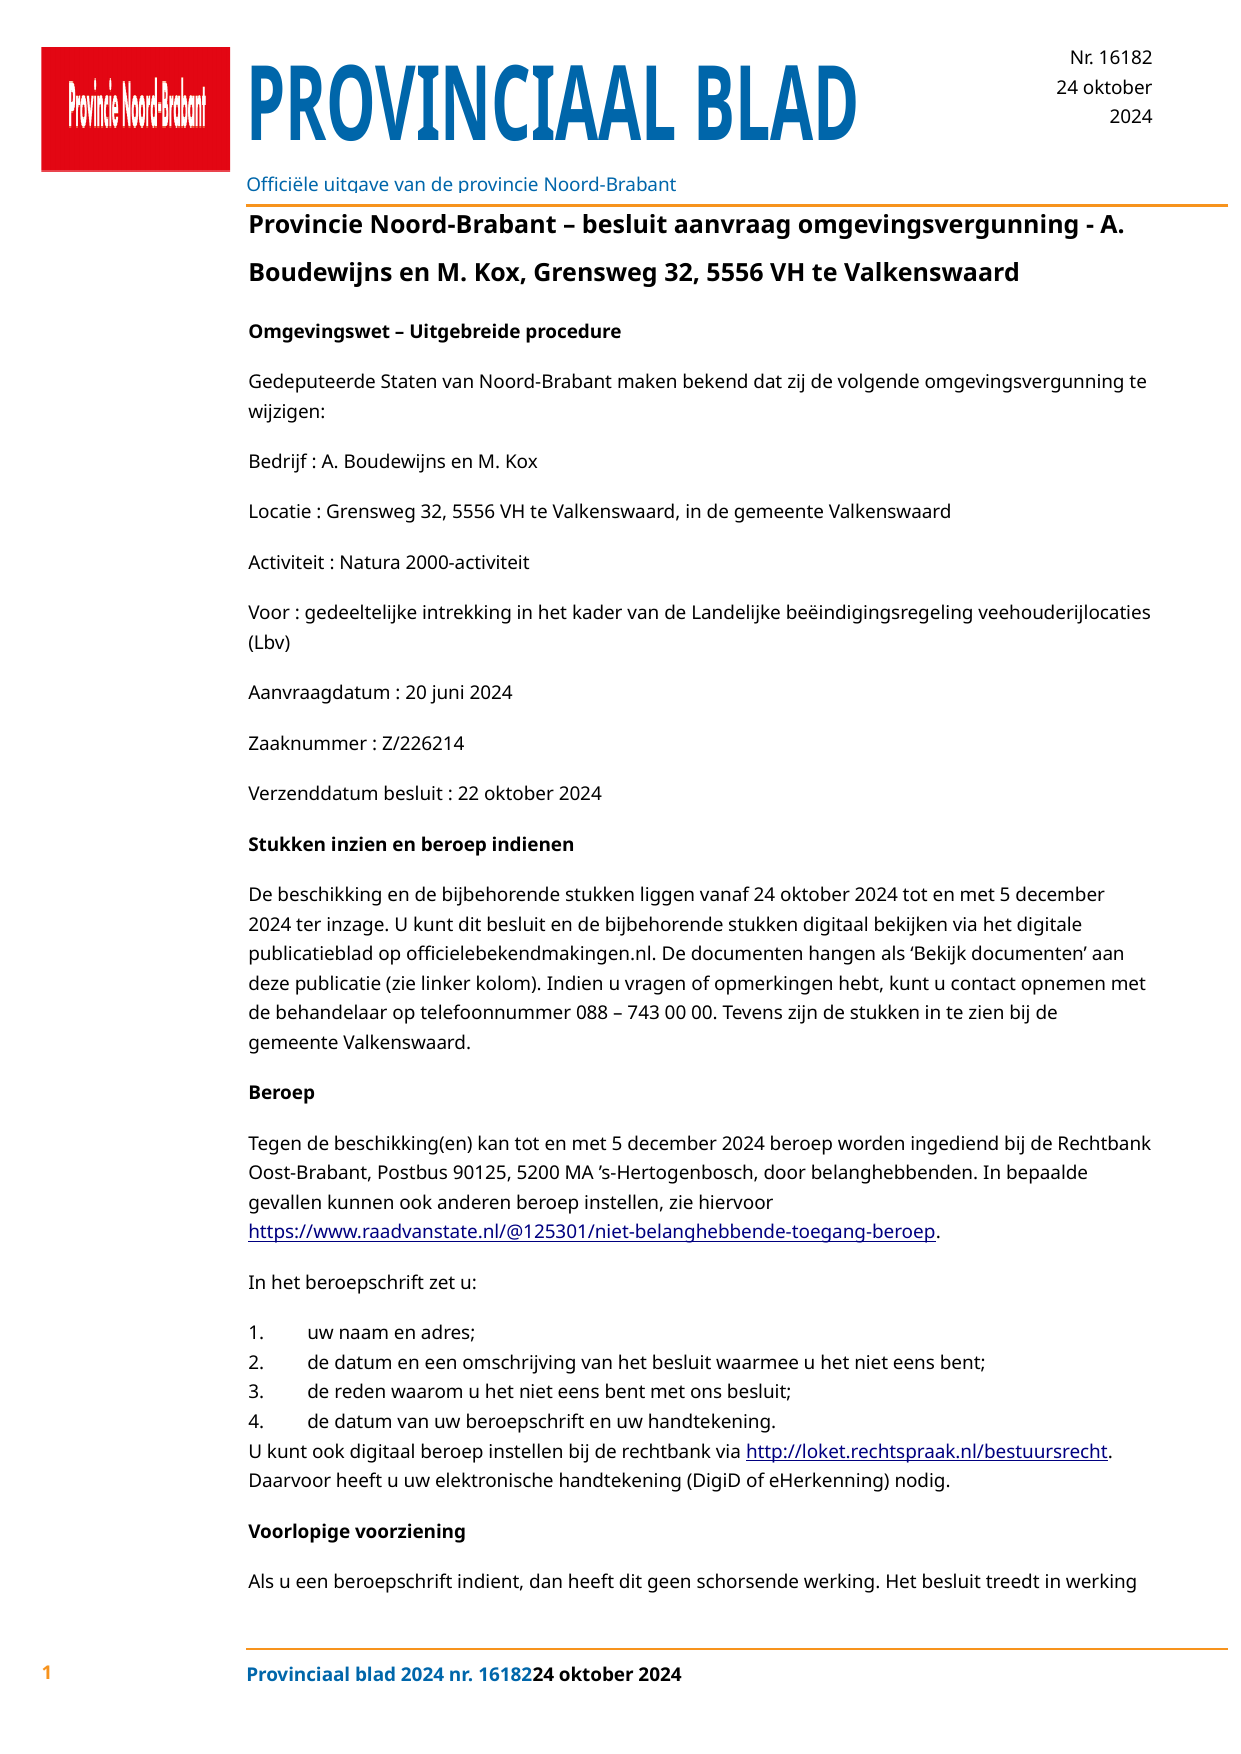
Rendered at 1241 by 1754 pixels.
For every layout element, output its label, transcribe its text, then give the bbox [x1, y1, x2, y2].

text Omgevingswet – Uitgebreide procedure [248, 318, 1152, 344]
text Verzenddatum besluit : 22 oktober 2024 [248, 780, 1152, 806]
picture [41, 47, 231, 172]
text Gedeputeerde Staten van Noord-Brabant maken bekend dat zij de volgende omgevingsvergunning te wijzigen: [248, 368, 1152, 424]
text Voorlopige voorziening [248, 1518, 1152, 1544]
text Provincie Noord-Brabant – besluit aanvraag omgevingsvergunning - A. Boudewijns en M. Kox, Grensweg 32, 5556 VH te Valkenswaard [248, 207, 1152, 288]
text Zaaknummer : Z/226214 [248, 730, 1152, 756]
text Activiteit : Natura 2000-activiteit [248, 549, 1152, 575]
text Bedrijf : A. Boudewijns en M. Kox [248, 448, 1152, 474]
list de datum van uw beroepschrift en uw handtekening. [248, 1408, 1152, 1434]
text De beschikking en de bijbehorende stukken liggen vanaf 24 oktober 2024 tot en met 5 december 2024 ter inzage. U kunt dit besluit en de bijbehorende stukken digitaal bekijken via het digitale publicatieblad op officielebekendmakingen.nl. De documenten hangen als ‘Bekijk documenten’ aan deze publicatie (zie linker kolom). Indien u vragen of opmerkingen hebt, kunt u contact opnemen met de behandelaar op telefoonnummer 088 – 743 00 00. Tevens zijn de stukken in te zien bij de gemeente Valkenswaard. [248, 881, 1152, 1055]
text U kunt ook digitaal beroep instellen bij de rechtbank via http://loket.rechtspraak.nl/bestuursrecht. Daarvoor heeft u uw elektronische handtekening (DigiD of eHerkenning) nodig. [248, 1438, 1152, 1493]
list de reden waarom u het niet eens bent met ons besluit; [248, 1379, 1152, 1404]
text Aanvraagdatum : 20 juni 2024 [248, 679, 1152, 705]
text Locatie : Grensweg 32, 5556 VH te Valkenswaard, in de gemeente Valkenswaard [248, 499, 1152, 524]
text Beroep [248, 1079, 1152, 1105]
text In het beroepschrift zet u: [248, 1269, 1152, 1295]
list uw naam en adres; [248, 1319, 1152, 1345]
text Voor : gedeeltelijke intrekking in het kader van de Landelijke beëindigingsregeling veehouderijlocaties (Lbv) [248, 599, 1152, 655]
list de datum en een omschrijving van het besluit waarmee u het niet eens bent; [248, 1349, 1152, 1375]
text Als u een beroepschrift indient, dan heeft dit geen schorsende werking. Het besluit treedt in werking [248, 1568, 1152, 1594]
text Tegen de beschikking(en) kan tot en met 5 december 2024 beroep worden ingediend bij de Rechtbank Oost-Brabant, Postbus 90125, 5200 MA ’s-Hertogenbosch, door belanghebbenden. In bepaalde gevallen kunnen ook anderen beroep instellen, zie hiervoor https://www.raadvanstate.nl/@125301/niet-belanghebbende-toegang-beroep. [248, 1130, 1152, 1244]
text Stukken inzien en beroep indienen [248, 831, 1152, 857]
